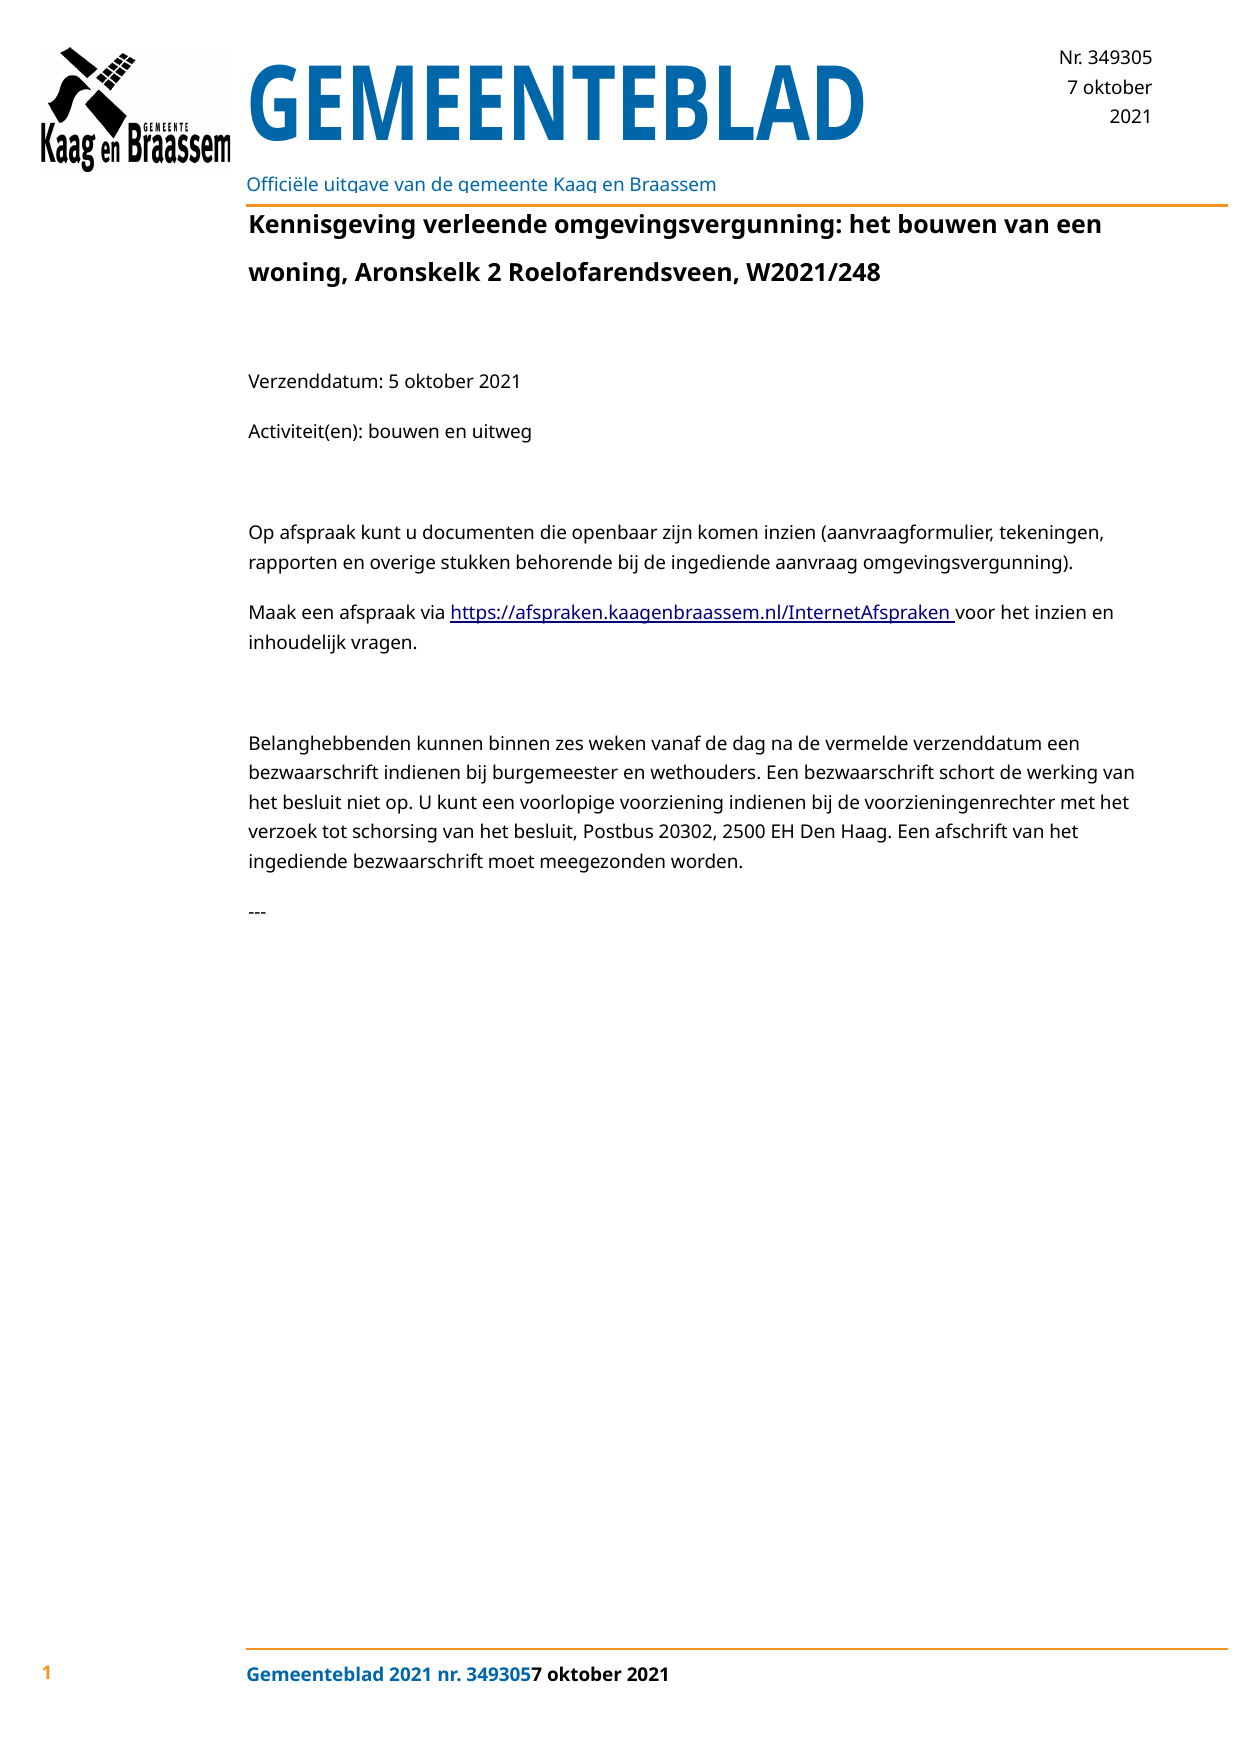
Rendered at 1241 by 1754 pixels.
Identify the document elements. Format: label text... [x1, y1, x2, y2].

text Op afspraak kunt u documenten die openbaar zijn komen inzien (aanvraagformulier, tekeningen, rapporten en overige stukken behorende bij de ingediende aanvraag omgevingsvergunning). [248, 519, 1152, 575]
picture [41, 47, 231, 172]
text --- [248, 899, 1152, 924]
text Activiteit(en): bouwen en uitweg [248, 419, 1152, 444]
text Belanghebbenden kunnen binnen zes weken vanaf de dag na de vermelde verzenddatum een bezwaarschrift indienen bij burgemeester en wethouders. Een bezwaarschrift schort de werking van het besluit niet op. U kunt een voorlopige voorziening indienen bij de voorzieningenrechter met het verzoek tot schorsing van het besluit, Postbus 20302, 2500 EH Den Haag. Een afschrift van het ingediende bezwaarschrift moet meegezonden worden. [248, 730, 1152, 874]
text Maak een afspraak via https://afspraken.kaagenbraassem.nl/InternetAfspraken voor het inzien en inhoudelijk vragen. [248, 599, 1152, 655]
text Kennisgeving verleende omgevingsvergunning: het bouwen van een woning, Aronskelk 2 Roelofarendsveen, W2021/248 [248, 207, 1152, 288]
text Verzenddatum: 5 oktober 2021 [248, 368, 1152, 394]
